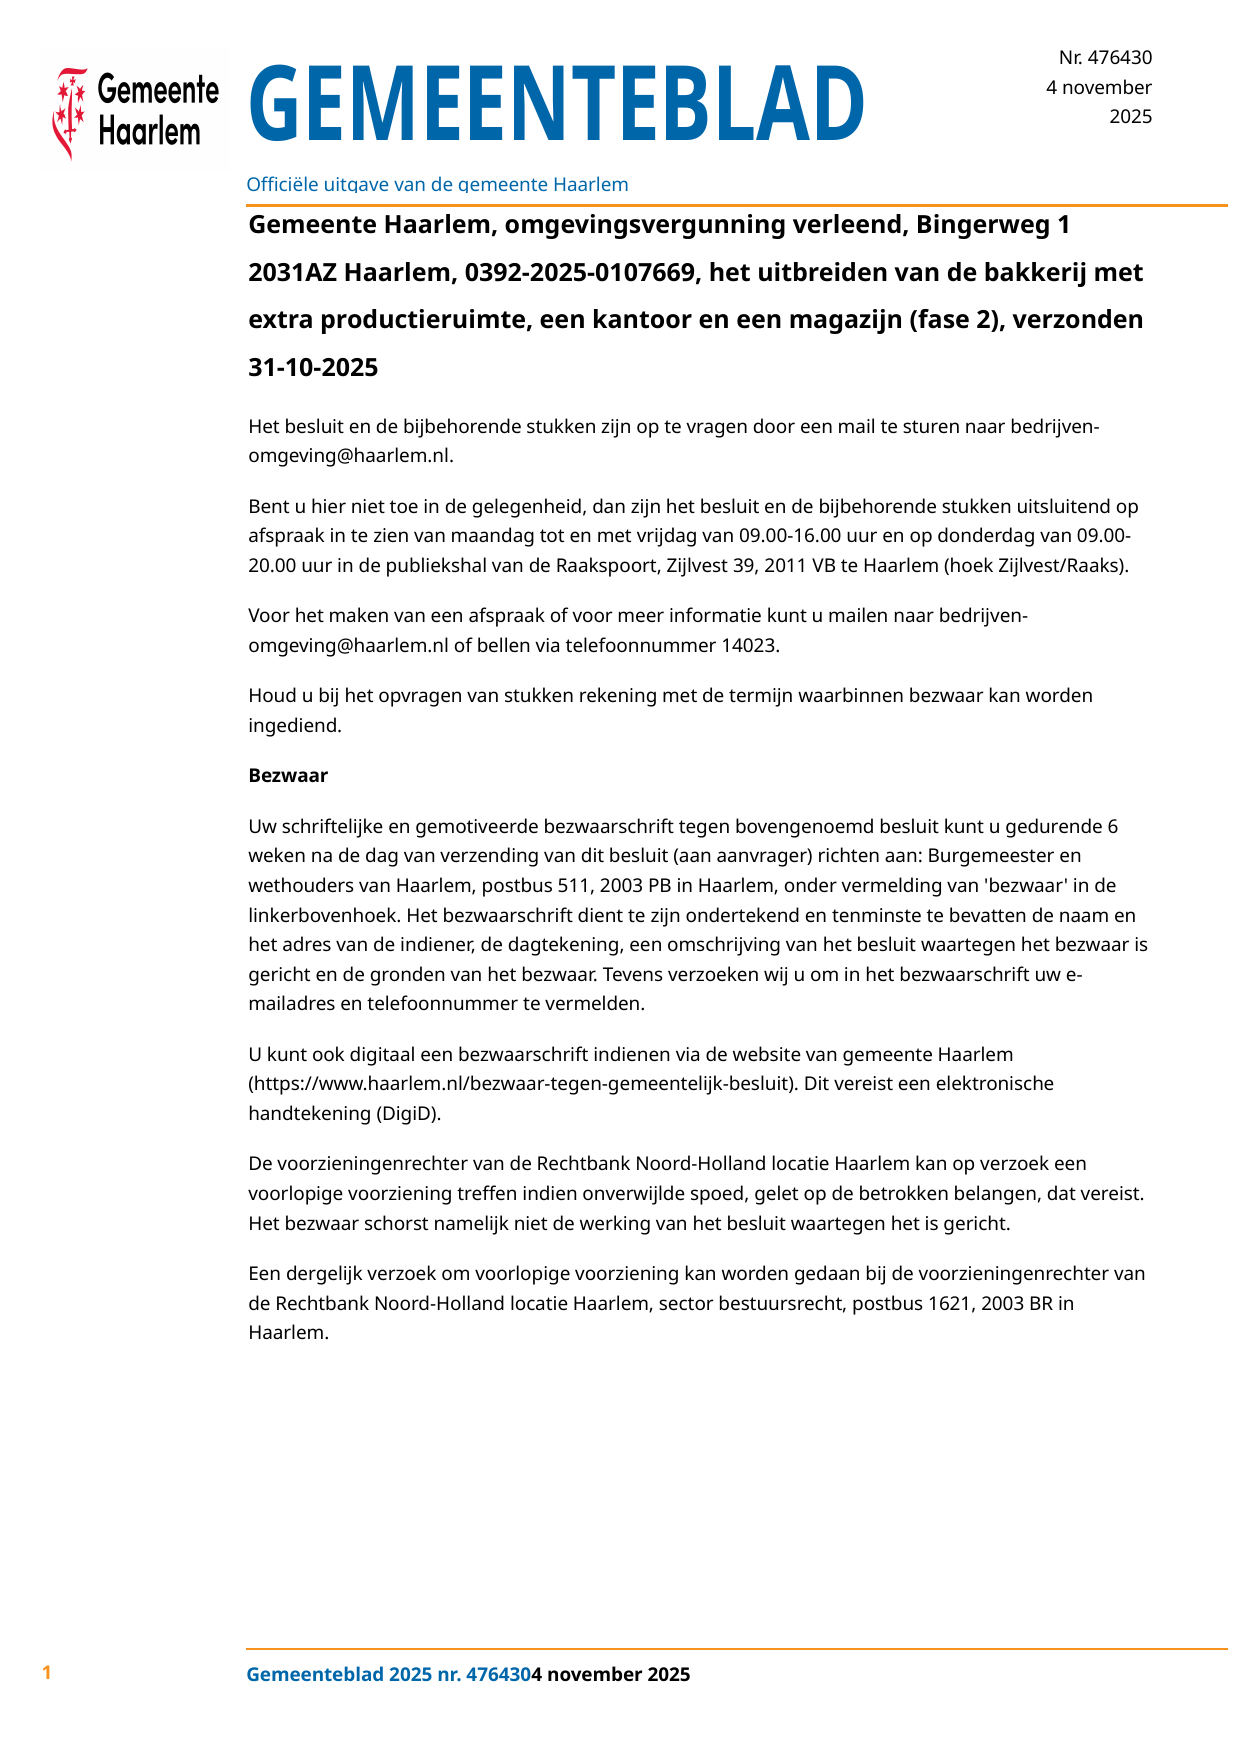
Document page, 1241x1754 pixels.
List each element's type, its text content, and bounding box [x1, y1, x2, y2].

text Bent u hier niet toe in de gelegenheid, dan zijn het besluit en de bijbehorende stukken uitsluitend op afspraak in te zien van maandag tot en met vrijdag van 09.00-16.00 uur en op donderdag van 09.00-20.00 uur in de publiekshal van de Raakspoort, Zijlvest 39, 2011 VB te Haarlem (hoek Zijlvest/Raaks). [248, 493, 1152, 578]
text Bezwaar [248, 763, 1152, 788]
text Het besluit en de bijbehorende stukken zijn op te vragen door een mail te sturen naar bedrijven-omgeving@haarlem.nl. [248, 413, 1152, 468]
text Voor het maken van een afspraak of voor meer informatie kunt u mailen naar bedrijven-omgeving@haarlem.nl of bellen via telefoonnummer 14023. [248, 603, 1152, 658]
text U kunt ook digitaal een bezwaarschrift indienen via de website van gemeente Haarlem (https://www.haarlem.nl/bezwaar-tegen-gemeentelijk-besluit). Dit vereist een elektronische handtekening (DigiD). [248, 1041, 1152, 1126]
text Gemeente Haarlem, omgevingsvergunning verleend, Bingerweg 1 2031AZ Haarlem, 0392-2025-0107669, het uitbreiden van de bakkerij met extra productieruimte, een kantoor en een magazijn (fase 2), verzonden 31-10-2025 [248, 207, 1152, 384]
text Uw schriftelijke en gemotiveerde bezwaarschrift tegen bovengenoemd besluit kunt u gedurende 6 weken na de dag van verzending van dit besluit (aan aanvrager) richten aan: Burgemeester en wethouders van Haarlem, postbus 511, 2003 PB in Haarlem, onder vermelding van 'bezwaar' in de linkerbovenhoek. Het bezwaarschrift dient te zijn ondertekend en tenminste te bevatten de naam en het adres van de indiener, de dagtekening, een omschrijving van het besluit waartegen het bezwaar is gericht en de gronden van het bezwaar. Tevens verzoeken wij u om in het bezwaarschrift uw e-mailadres en telefoonnummer te vermelden. [248, 813, 1152, 1016]
text Houd u bij het opvragen van stukken rekening met de termijn waarbinnen bezwaar kan worden ingediend. [248, 683, 1152, 738]
text Een dergelijk verzoek om voorlopige voorziening kan worden gedaan bij de voorzieningenrechter van de Rechtbank Noord-Holland locatie Haarlem, sector bestuursrecht, postbus 1621, 2003 BR in Haarlem. [248, 1260, 1152, 1345]
text De voorzieningenrechter van de Rechtbank Noord-Holland locatie Haarlem kan op verzoek een voorlopige voorziening treffen indien onverwijlde spoed, gelet op de betrokken belangen, dat vereist. Het bezwaar schorst namelijk niet de werking van het besluit waartegen het is gericht. [248, 1151, 1152, 1236]
picture [41, 47, 231, 172]
